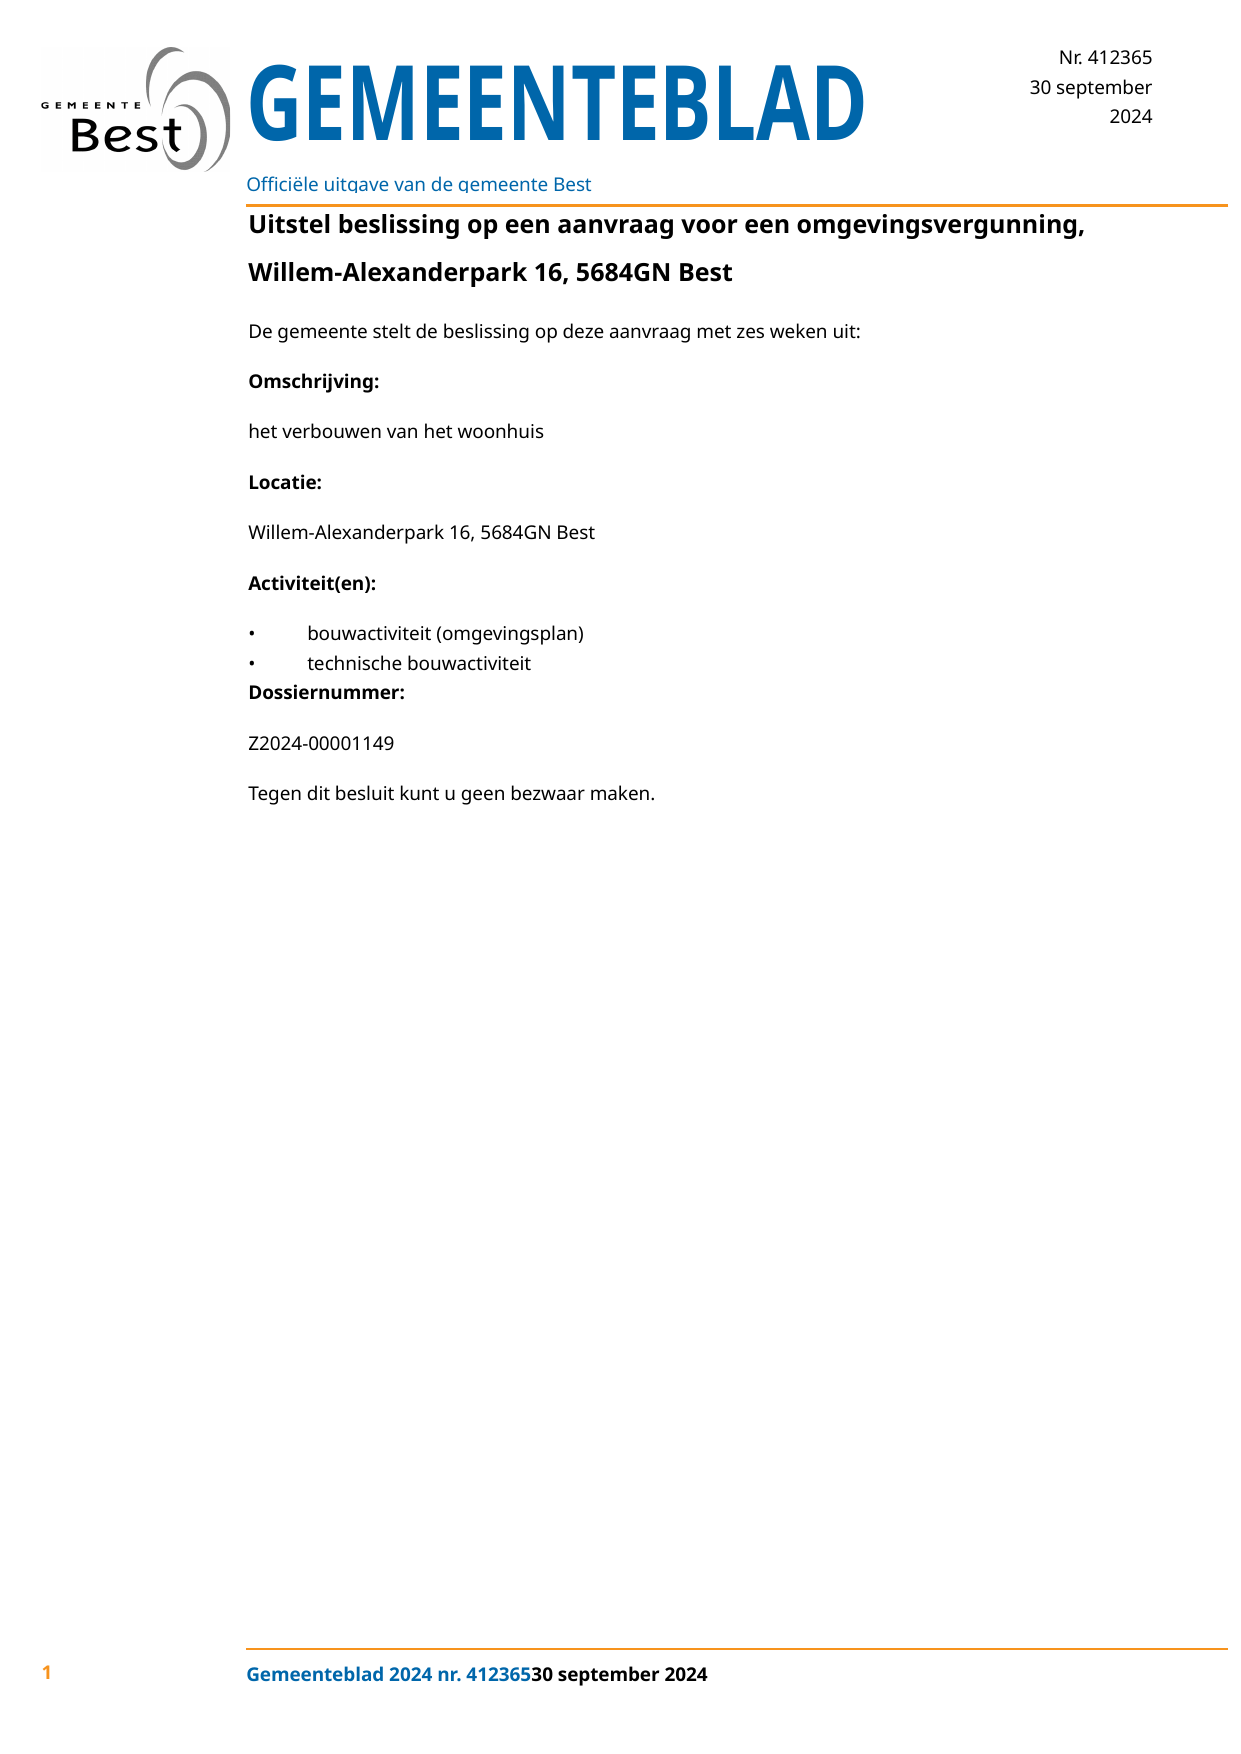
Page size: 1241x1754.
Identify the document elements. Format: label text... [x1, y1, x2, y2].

text het verbouwen van het woonhuis [248, 419, 1152, 444]
text Tegen dit besluit kunt u geen bezwaar maken. [248, 780, 1152, 806]
text Omschrijving: [248, 368, 1152, 394]
picture [41, 47, 231, 172]
list technische bouwactiviteit [248, 650, 1152, 676]
text Uitstel beslissing op een aanvraag voor een omgevingsvergunning, Willem-Alexanderpark 16, 5684GN Best [248, 207, 1152, 288]
text Locatie: [248, 469, 1152, 495]
text Activiteit(en): [248, 570, 1152, 596]
text Z2024-00001149 [248, 730, 1152, 756]
list bouwactiviteit (omgevingsplan) [248, 620, 1152, 646]
text Willem-Alexanderpark 16, 5684GN Best [248, 519, 1152, 545]
text Dossiernummer: [248, 679, 1152, 705]
text De gemeente stelt de beslissing op deze aanvraag met zes weken uit: [248, 318, 1152, 344]
